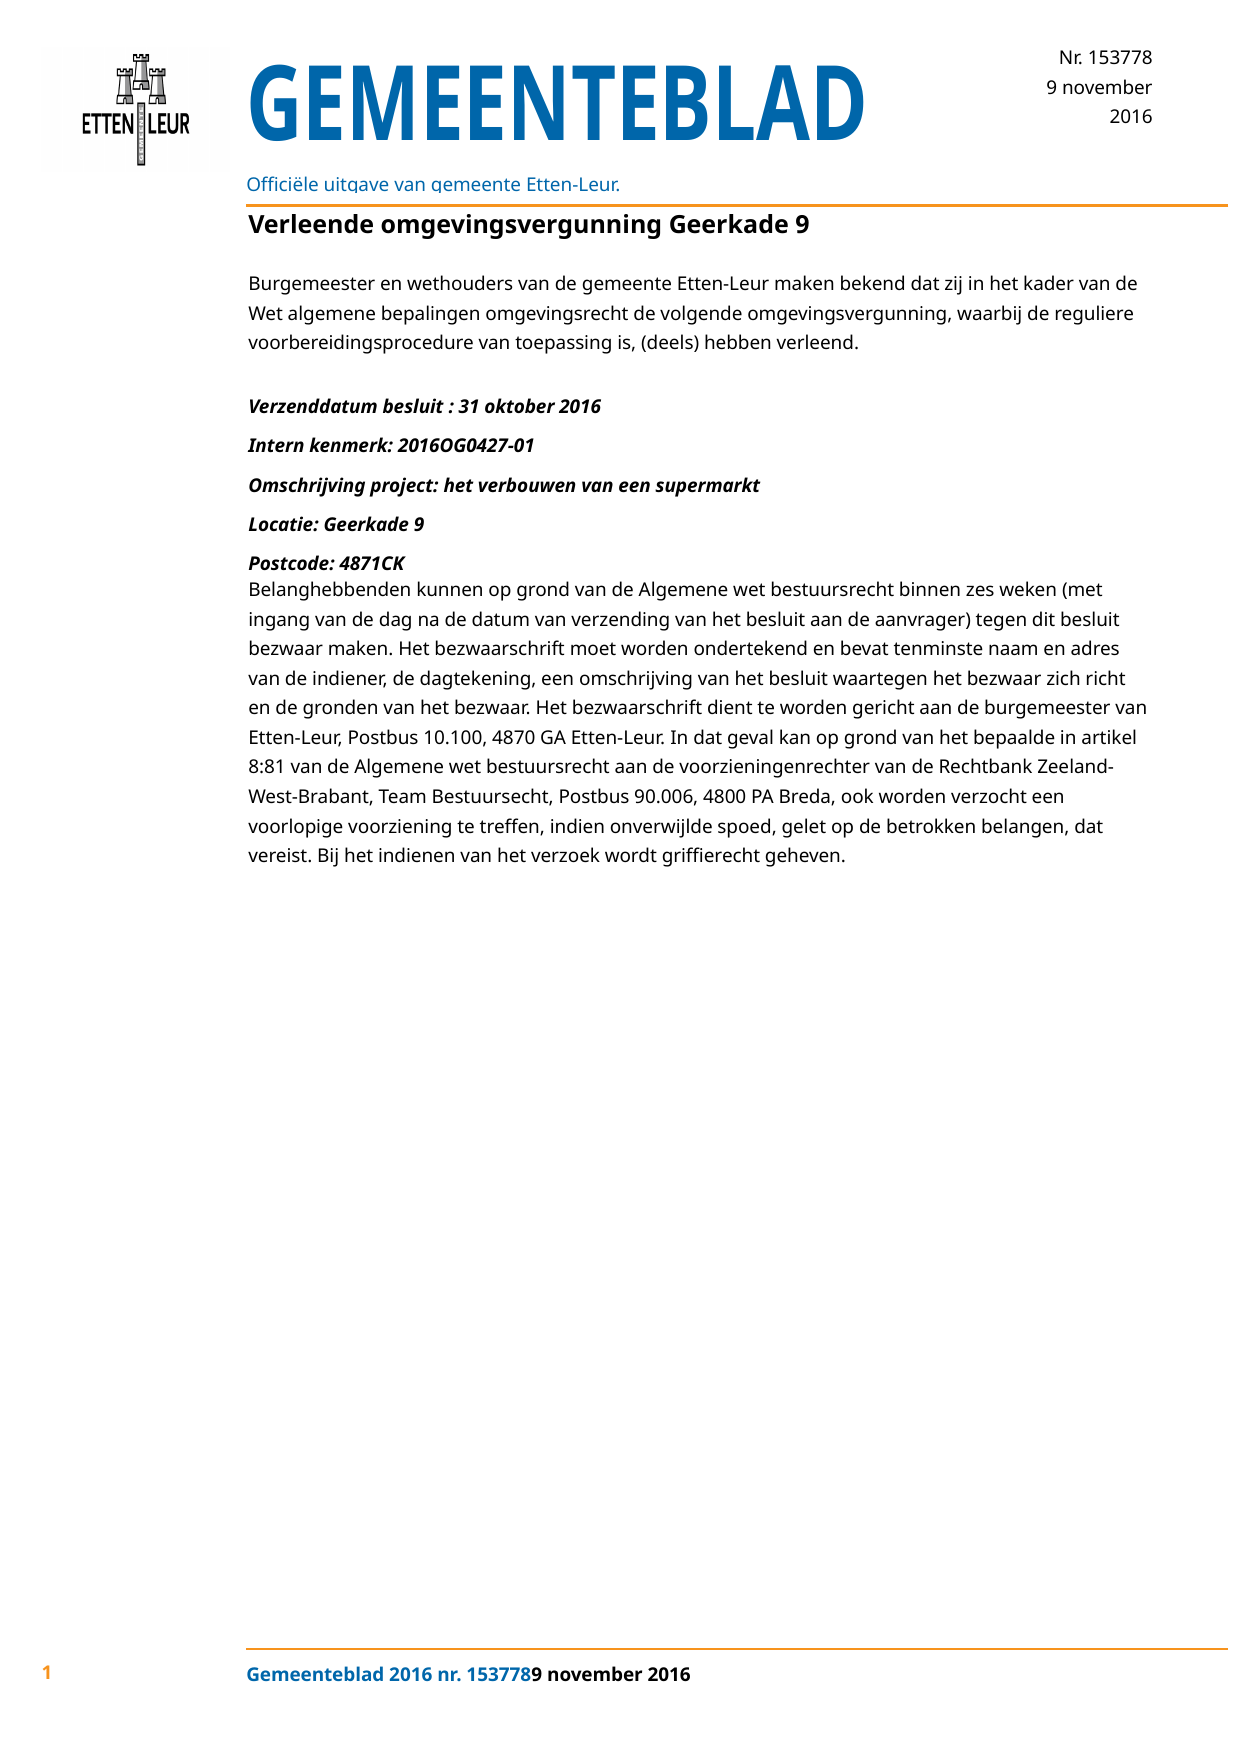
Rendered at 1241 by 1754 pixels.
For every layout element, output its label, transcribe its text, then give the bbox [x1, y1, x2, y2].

text Belanghebbenden kunnen op grond van de Algemene wet bestuursrecht binnen zes weken (met ingang van de dag na de datum van verzending van het besluit aan de aanvrager) tegen dit besluit bezwaar maken. Het bezwaarschrift moet worden ondertekend en bevat tenminste naam en adres van de indiener, de dagtekening, een omschrijving van het besluit waartegen het bezwaar zich richt en de gronden van het bezwaar. Het bezwaarschrift dient te worden gericht aan de burgemeester van Etten-Leur, Postbus 10.100, 4870 GA Etten-Leur. In dat geval kan op grond van het bepaalde in artikel 8:81 van de Algemene wet bestuursrecht aan de voorzieningenrechter van de Rechtbank Zeeland-West-Brabant, Team Bestuursecht, Postbus 90.006, 4800 PA Breda, ook worden verzocht een voorlopige voorziening te treffen, indien onverwijlde spoed, gelet op de betrokken belangen, dat vereist. Bij het indienen van het verzoek wordt griffierecht geheven. [248, 576, 1152, 868]
text Burgemeester en wethouders van de gemeente Etten-Leur maken bekend dat zij in het kader van de Wet algemene bepalingen omgevingsrecht de volgende omgevingsvergunning, waarbij de reguliere voorbereidingsprocedure van toepassing is, (deels) hebben verleend. [248, 270, 1152, 355]
text Verleende omgevingsvergunning Geerkade 9 [248, 207, 1152, 241]
picture [41, 47, 231, 172]
text Intern kenmerk: 2016OG0427-01 [248, 433, 1152, 458]
text Postcode: 4871CK [248, 551, 1152, 576]
text Verzenddatum besluit : 31 oktober 2016 [248, 393, 1152, 419]
text Omschrijving project: het verbouwen van een supermarkt [248, 472, 1152, 498]
text Locatie: Geerkade 9 [248, 511, 1152, 537]
